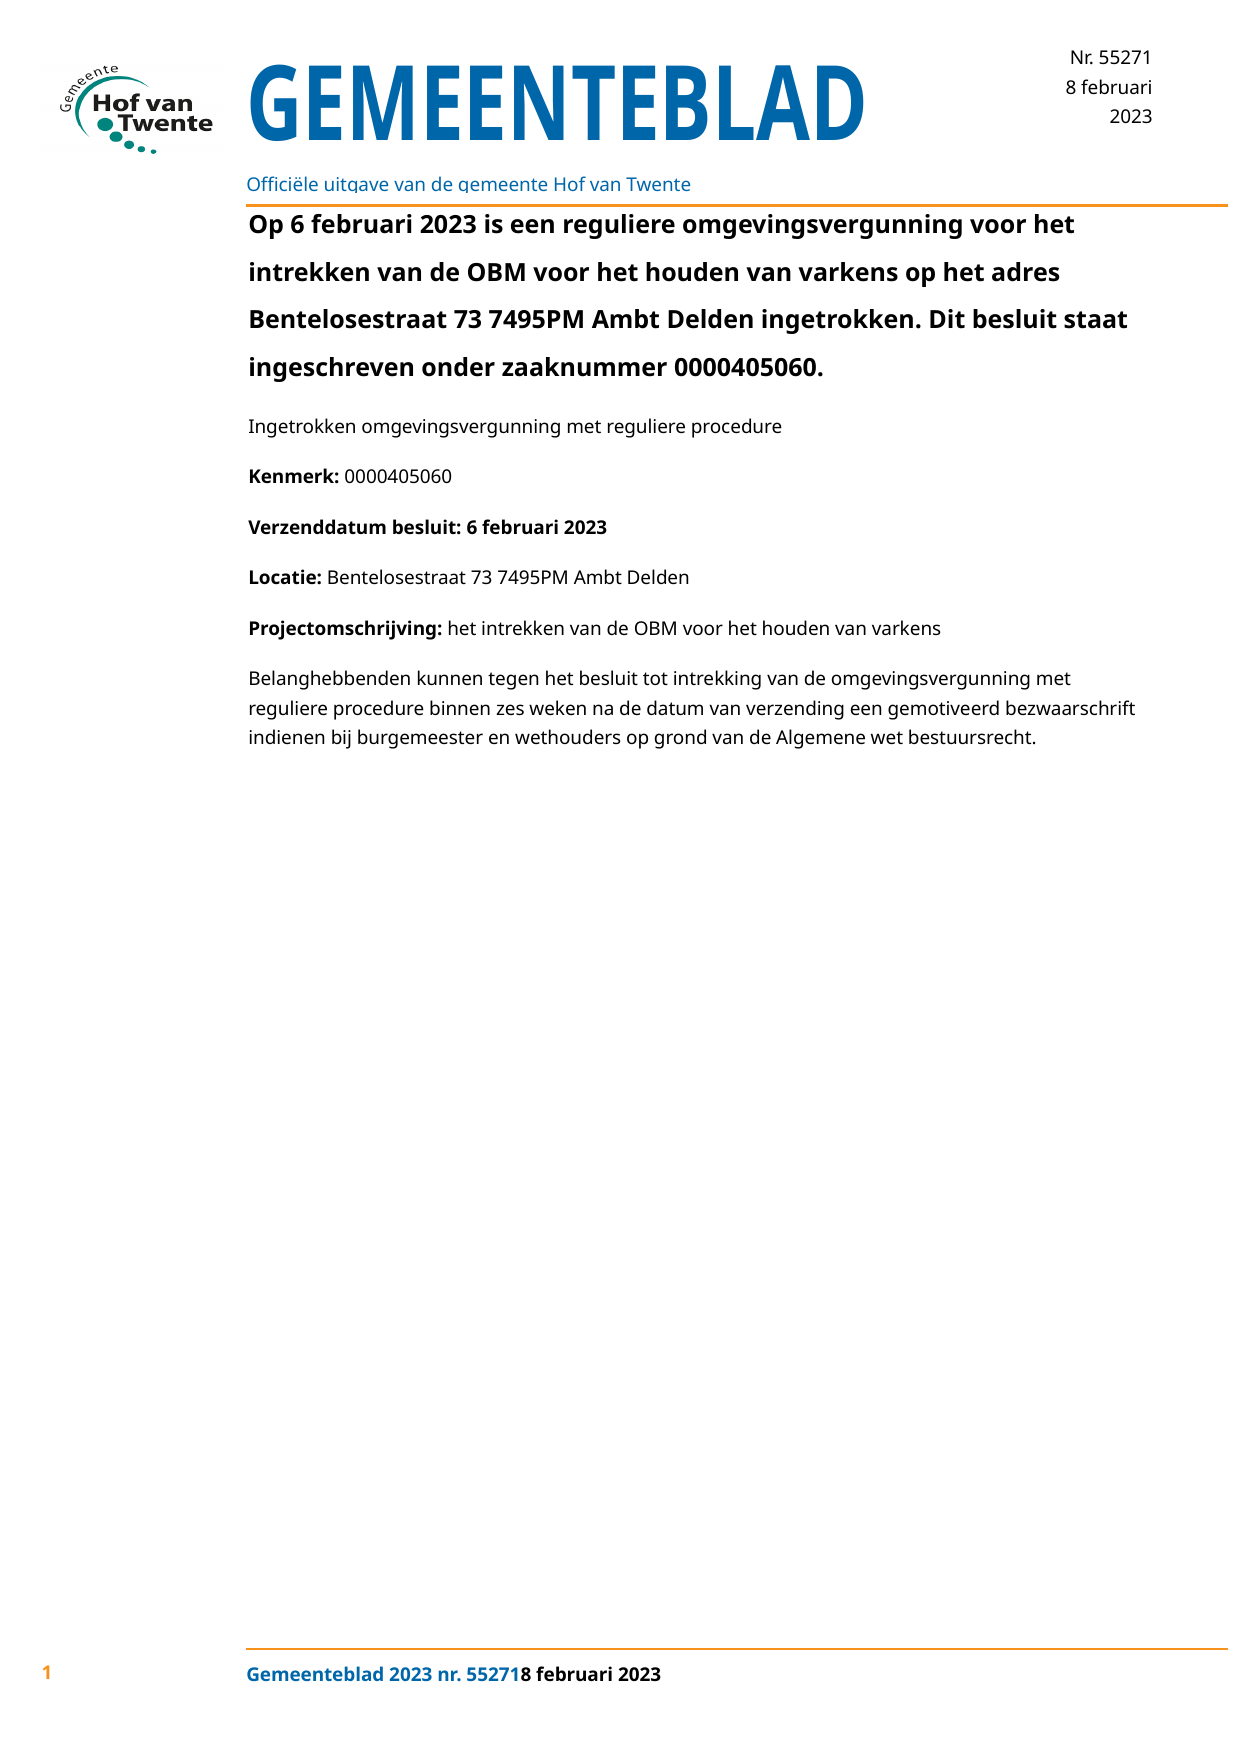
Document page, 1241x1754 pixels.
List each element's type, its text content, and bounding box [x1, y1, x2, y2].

text Ingetrokken omgevingsvergunning met reguliere procedure [248, 413, 1152, 439]
text Locatie: Bentelosestraat 73 7495PM Ambt Delden [248, 564, 1152, 590]
text Verzenddatum besluit: 6 februari 2023 [248, 514, 1152, 540]
text Belanghebbenden kunnen tegen het besluit tot intrekking van de omgevingsvergunning met reguliere procedure binnen zes weken na de datum van verzending een gemotiveerd bezwaarschrift indienen bij burgemeester en wethouders op grond van de Algemene wet bestuursrecht. [248, 665, 1152, 750]
text Projectomschrijving: het intrekken van de OBM voor het houden van varkens [248, 615, 1152, 641]
text Op 6 februari 2023 is een reguliere omgevingsvergunning voor het intrekken van de OBM voor het houden van varkens op het adres Bentelosestraat 73 7495PM Ambt Delden ingetrokken. Dit besluit staat ingeschreven onder zaaknummer 0000405060. [248, 207, 1152, 384]
text Kenmerk: 0000405060 [248, 463, 1152, 489]
picture [41, 47, 231, 172]
